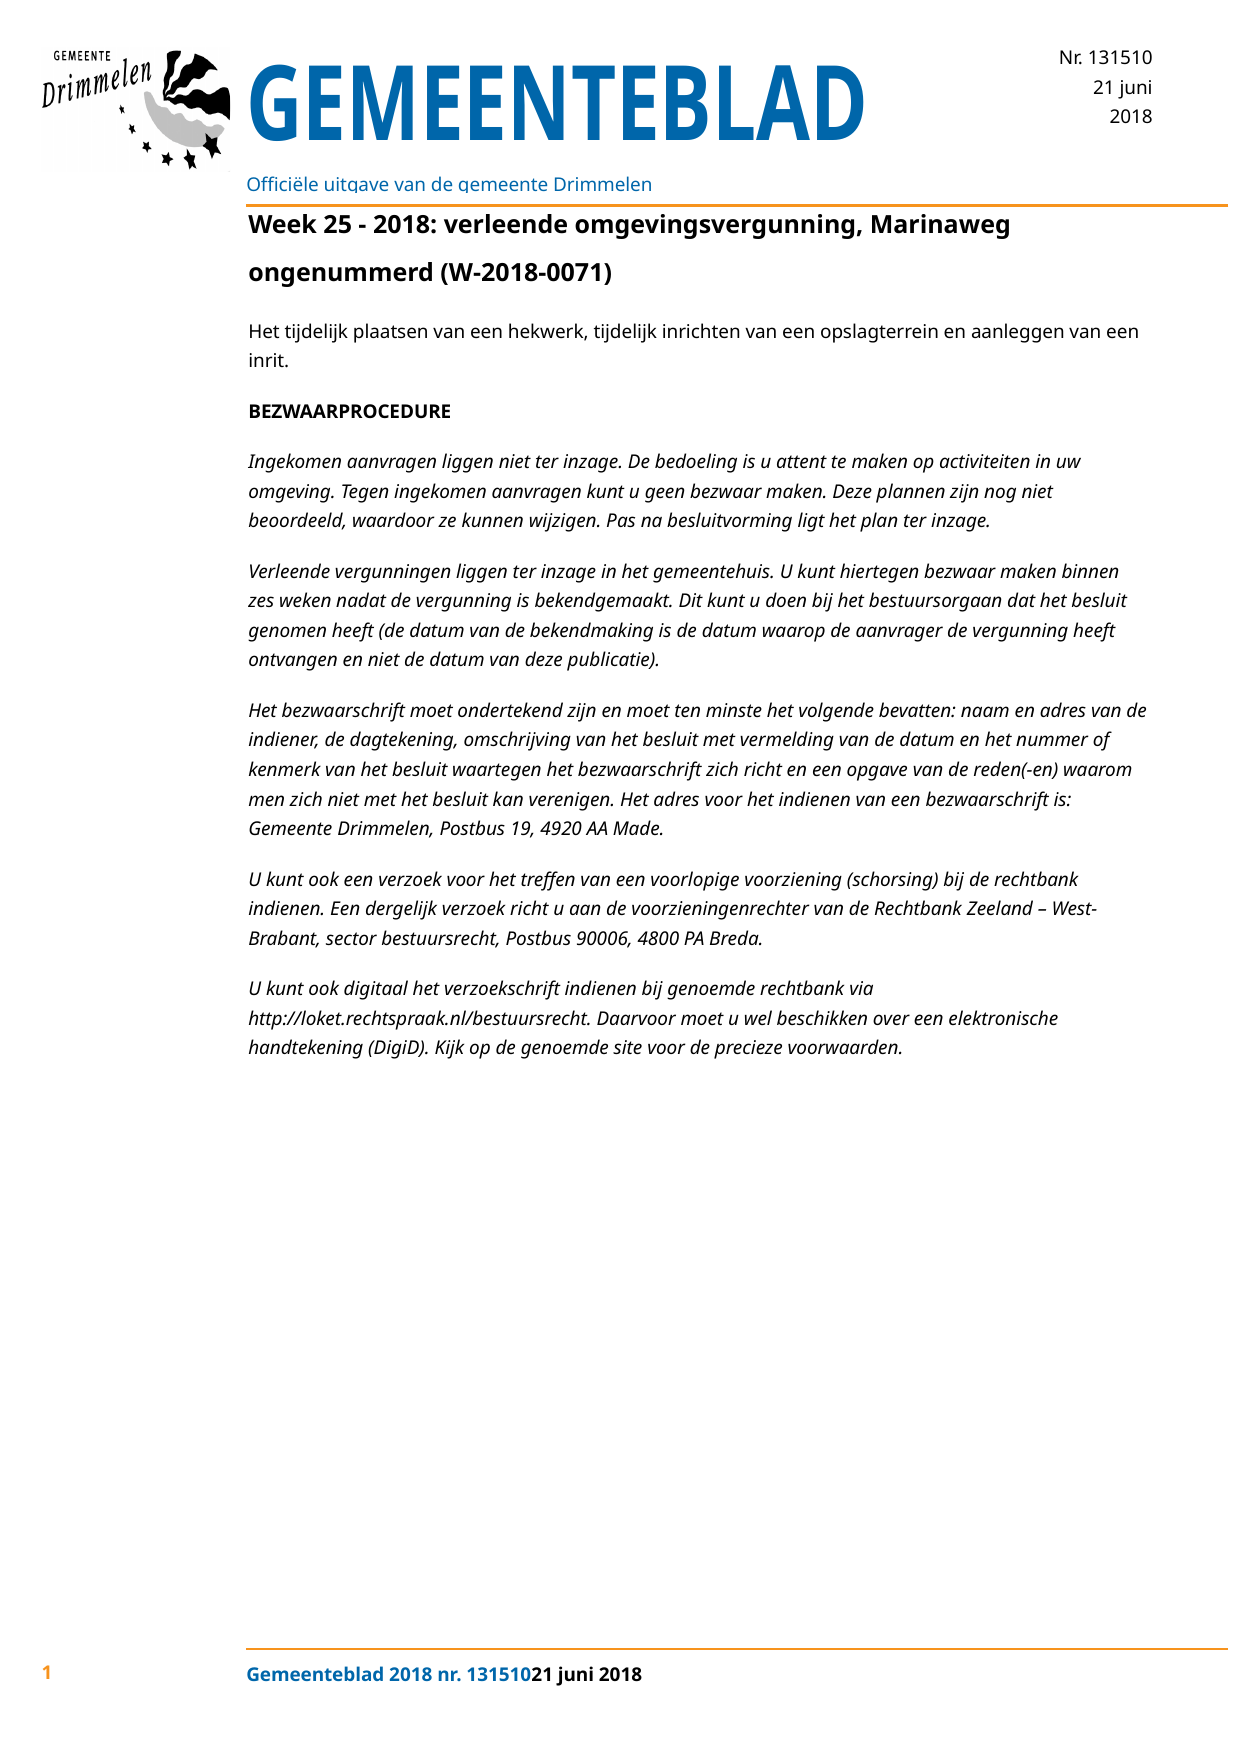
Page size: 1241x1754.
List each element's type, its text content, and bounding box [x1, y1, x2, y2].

text Week 25 - 2018: verleende omgevingsvergunning, Marinaweg ongenummerd (W-2018-0071) [248, 207, 1152, 288]
text Ingekomen aanvragen liggen niet ter inzage. De bedoeling is u attent te maken op activiteiten in uw omgeving. Tegen ingekomen aanvragen kunt u geen bezwaar maken. Deze plannen zijn nog niet beoordeeld, waardoor ze kunnen wijzigen. Pas na besluitvorming ligt het plan ter inzage. [248, 448, 1152, 533]
picture [41, 47, 231, 172]
text Verleende vergunningen liggen ter inzage in het gemeentehuis. U kunt hiertegen bezwaar maken binnen zes weken nadat de vergunning is bekendgemaakt. Dit kunt u doen bij het bestuursorgaan dat het besluit genomen heeft (de datum van de bekendmaking is de datum waarop de aanvrager de vergunning heeft ontvangen en niet de datum van deze publicatie). [248, 558, 1152, 672]
text BEZWAARPROCEDURE [248, 398, 1152, 424]
text U kunt ook digitaal het verzoekschrift indienen bij genoemde rechtbank via http://loket.rechtspraak.nl/bestuursrecht. Daarvoor moet u wel beschikken over een elektronische handtekening (DigiD). Kijk op de genoemde site voor de precieze voorwaarden. [248, 975, 1152, 1060]
text Het bezwaarschrift moet ondertekend zijn en moet ten minste het volgende bevatten: naam en adres van de indiener, de dagtekening, omschrijving van het besluit met vermelding van de datum en het nummer of kenmerk van het besluit waartegen het bezwaarschrift zich richt en een opgave van de reden(-en) waarom men zich niet met het besluit kan verenigen. Het adres voor het indienen van een bezwaarschrift is: Gemeente Drimmelen, Postbus 19, 4920 AA Made. [248, 697, 1152, 841]
text Het tijdelijk plaatsen van een hekwerk, tijdelijk inrichten van een opslagterrein en aanleggen van een inrit. [248, 318, 1152, 373]
text U kunt ook een verzoek voor het treffen van een voorlopige voorziening (schorsing) bij de rechtbank indienen. Een dergelijk verzoek richt u aan de voorzieningenrechter van de Rechtbank Zeeland – West-Brabant, sector bestuursrecht, Postbus 90006, 4800 PA Breda. [248, 866, 1152, 951]
